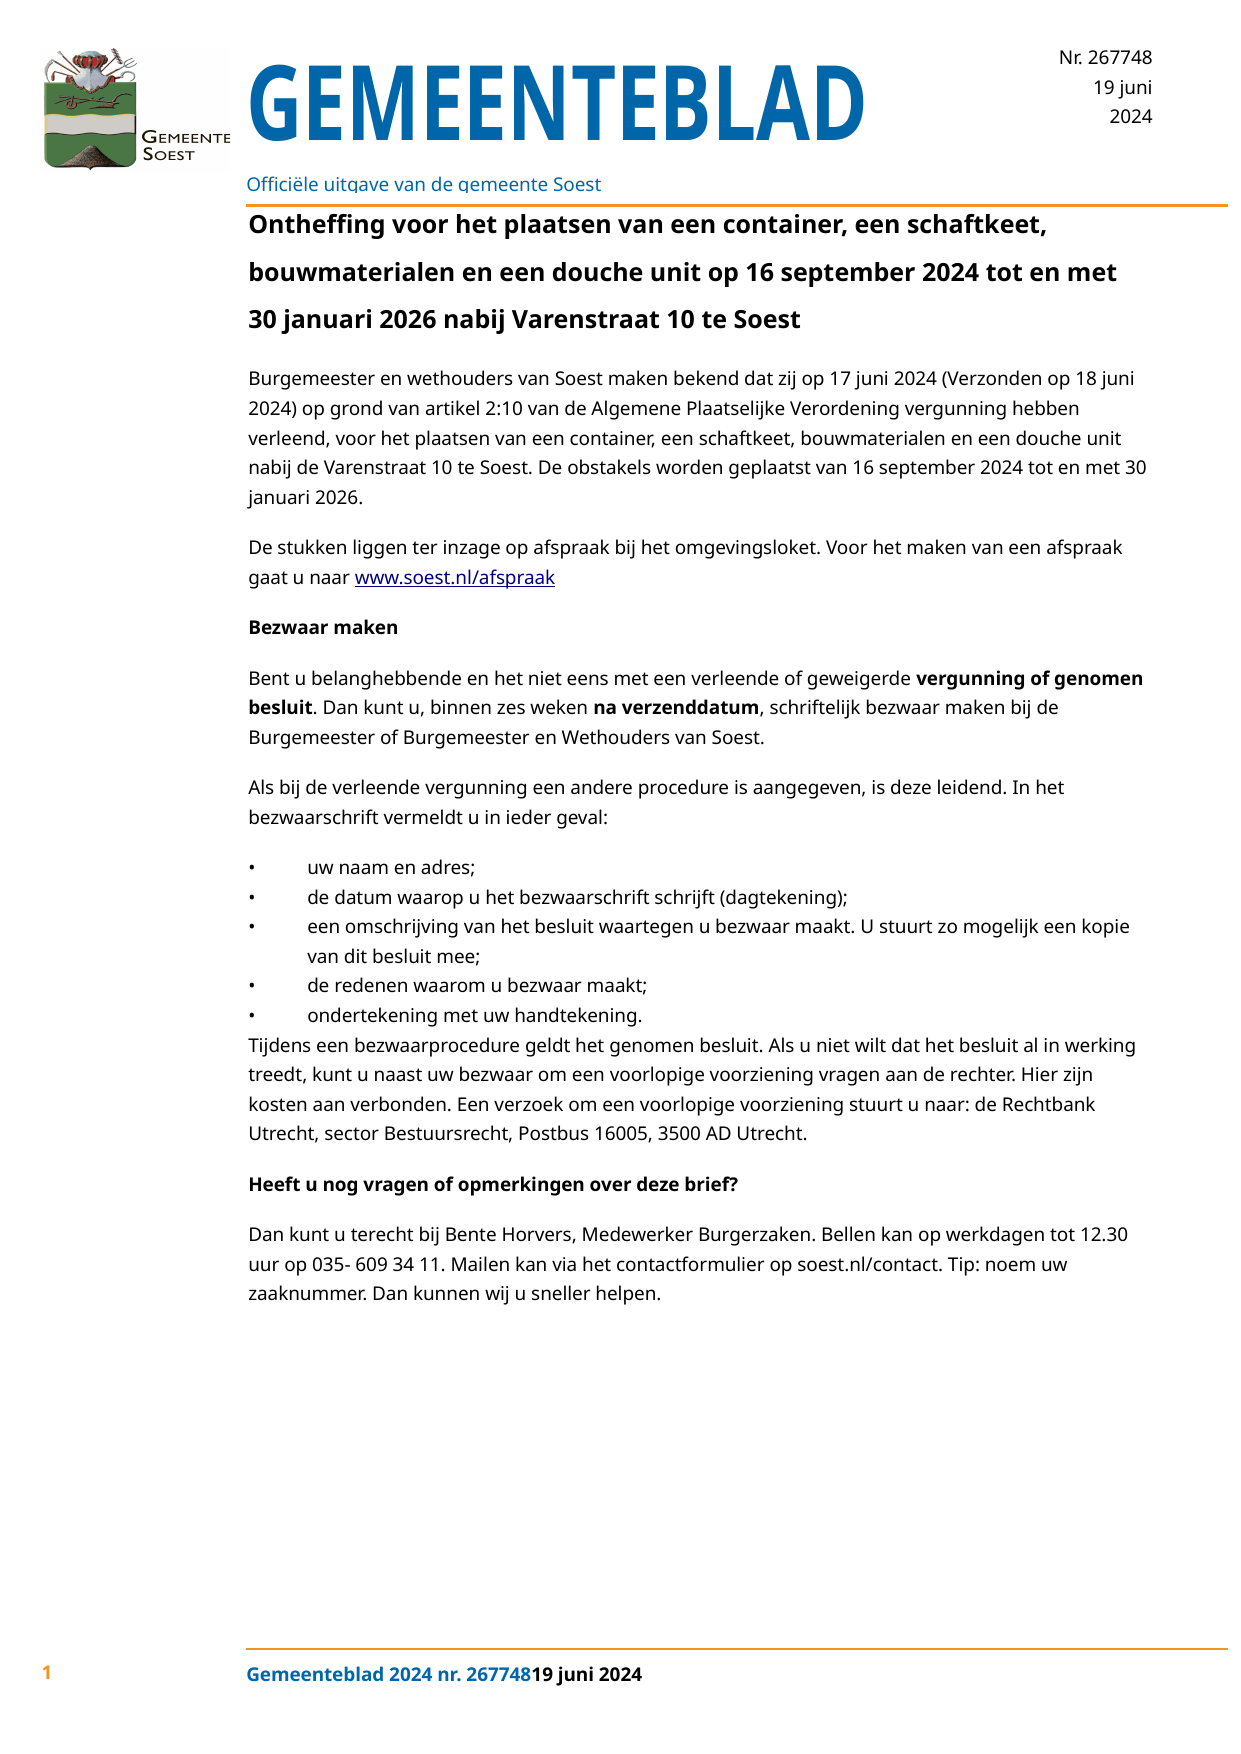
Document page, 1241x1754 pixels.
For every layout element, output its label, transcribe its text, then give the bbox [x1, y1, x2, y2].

text Burgemeester en wethouders van Soest maken bekend dat zij op 17 juni 2024 (Verzonden op 18 juni 2024) op grond van artikel 2:10 van de Algemene Plaatselijke Verordening vergunning hebben verleend, voor het plaatsen van een container, een schaftkeet, bouwmaterialen en een douche unit nabij de Varenstraat 10 te Soest. De obstakels worden geplaatst van 16 september 2024 tot en met 30 januari 2026. [248, 366, 1152, 509]
text Heeft u nog vragen of opmerkingen over deze brief? [248, 1171, 1152, 1197]
text Ontheffing voor het plaatsen van een container, een schaftkeet, bouwmaterialen en een douche unit op 16 september 2024 tot en met 30 januari 2026 nabij Varenstraat 10 te Soest [248, 207, 1152, 336]
text Dan kunt u terecht bij Bente Horvers, Medewerker Burgerzaken. Bellen kan op werkdagen tot 12.30 uur op 035- 609 34 11. Mailen kan via het contactformulier op soest.nl/contact. Tip: noem uw zaaknummer. Dan kunnen wij u sneller helpen. [248, 1221, 1152, 1306]
text Als bij de verleende vergunning een andere procedure is aangegeven, is deze leidend. In het bezwaarschrift vermeldt u in ieder geval: [248, 774, 1152, 829]
list de datum waarop u het bezwaarschrift schrijft (dagtekening); [248, 884, 1152, 909]
text Bezwaar maken [248, 614, 1152, 640]
list uw naam en adres; [248, 854, 1152, 880]
list ondertekening met uw handtekening. [248, 1002, 1152, 1028]
text Bent u belanghebbende en het niet eens met een verleende of geweigerde vergunning of genomen besluit. Dan kunt u, binnen zes weken na verzenddatum, schriftelijk bezwaar maken bij de Burgemeester of Burgemeester en Wethouders van Soest. [248, 665, 1152, 749]
list een omschrijving van het besluit waartegen u bezwaar maakt. U stuurt zo mogelijk een kopie van dit besluit mee; [248, 913, 1152, 969]
list de redenen waarom u bezwaar maakt; [248, 973, 1152, 998]
text De stukken liggen ter inzage op afspraak bij het omgevingsloket. Voor het maken van een afspraak gaat u naar www.soest.nl/afspraak [248, 534, 1152, 589]
picture [41, 47, 231, 172]
text Tijdens een bezwaarprocedure geldt het genomen besluit. Als u niet wilt dat het besluit al in werking treedt, kunt u naast uw bezwaar om een voorlopige voorziening vragen aan de rechter. Hier zijn kosten aan verbonden. Een verzoek om een voorlopige voorziening stuurt u naar: de Rechtbank Utrecht, sector Bestuursrecht, Postbus 16005, 3500 AD Utrecht. [248, 1032, 1152, 1146]
